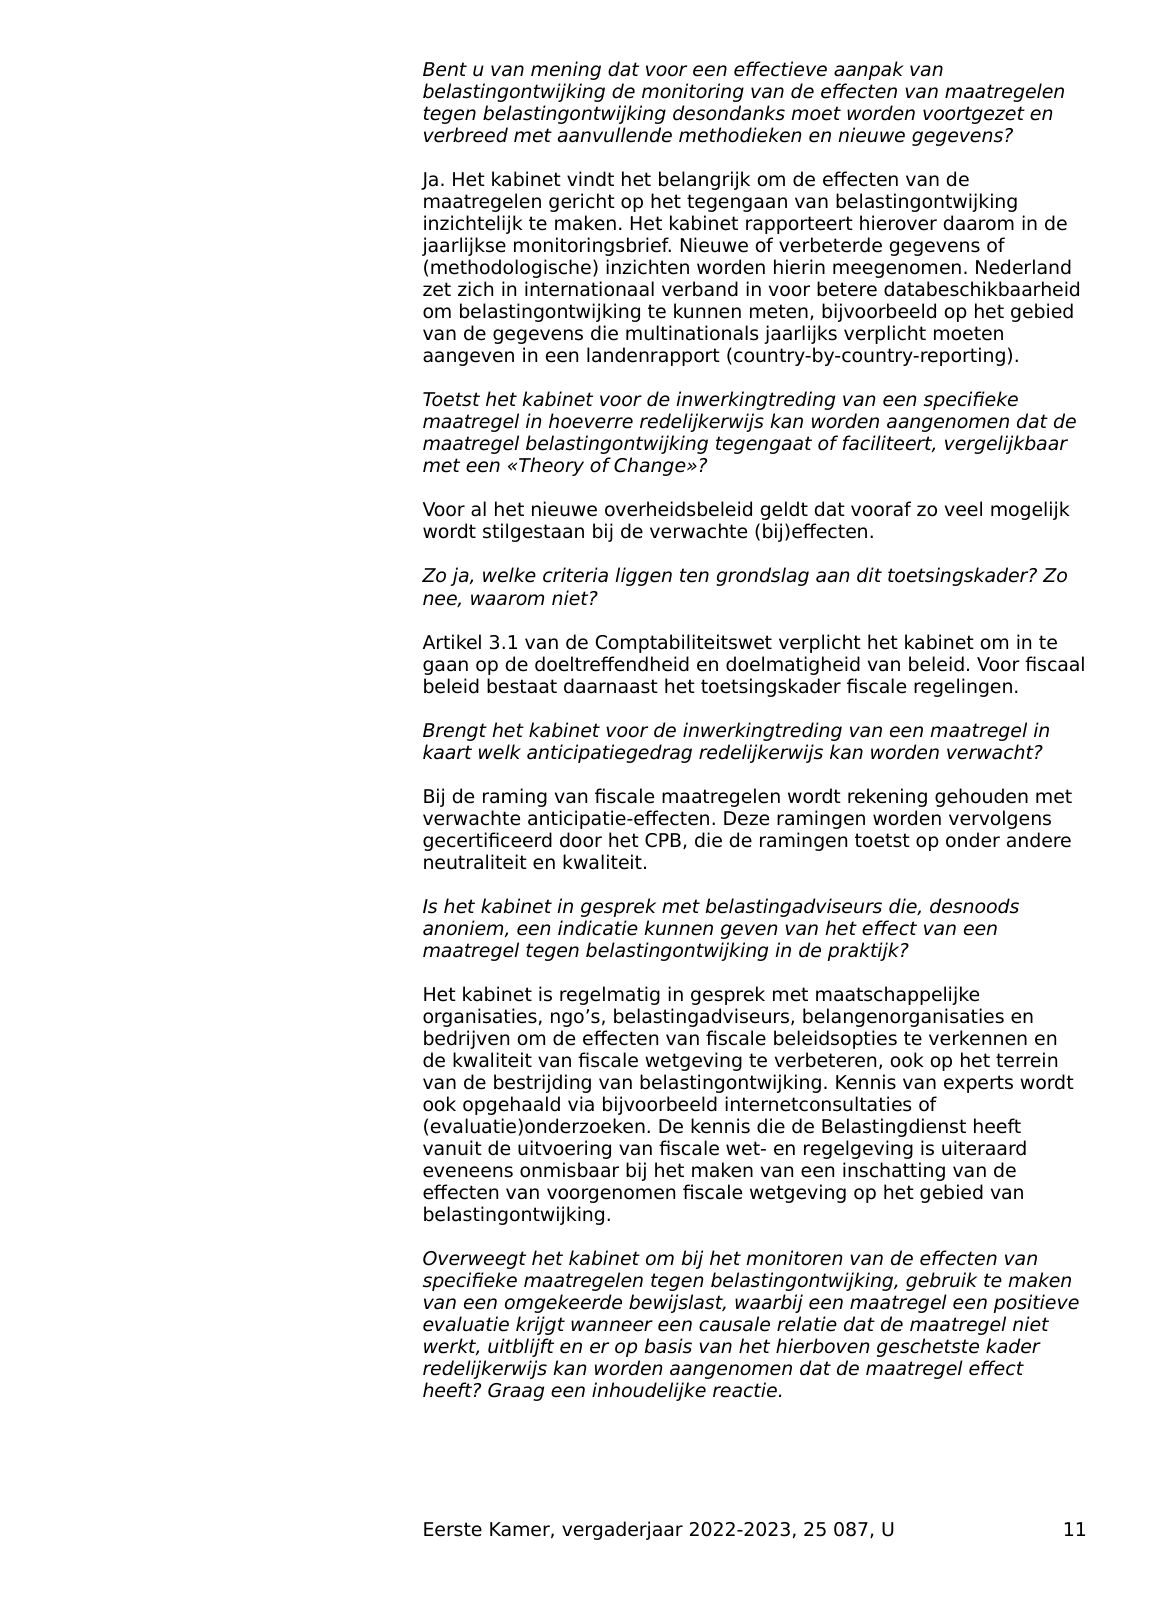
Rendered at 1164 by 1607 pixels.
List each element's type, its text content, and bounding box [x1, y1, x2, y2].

text Overweegt het kabinet om bij het monitoren van de effecten van specifieke maatregelen tegen belastingontwijking, gebruik te maken van een omgekeerde bewijslast, waarbij een maatregel een positieve evaluatie krijgt wanneer een causale relatie dat de maatregel niet werkt, uitblijft en er op basis van het hierboven geschetste kader redelijkerwijs kan worden aangenomen dat de maatregel effect heeft? Graag een inhoudelijke reactie. [422, 1248, 1087, 1402]
text Bent u van mening dat voor een effectieve aanpak van belastingontwijking de monitoring van de effecten van maatregelen tegen belastingontwijking desondanks moet worden voortgezet en verbreed met aanvullende methodieken en nieuwe gegevens? [422, 59, 1087, 147]
text Het kabinet is regelmatig in gesprek met maatschappelijke organisaties, ngo’s, belastingadviseurs, belangenorganisaties en bedrijven om de effecten van fiscale beleidsopties te verkennen en de kwaliteit van fiscale wetgeving te verbeteren, ook op het terrein van de bestrijding van belastingontwijking. Kennis van experts wordt ook opgehaald via bijvoorbeeld internetconsultaties of (evaluatie)onderzoeken. De kennis die de Belastingdienst heeft vanuit de uitvoering van fiscale wet- en regelgeving is uiteraard eveneens onmisbaar bij het maken van een inschatting van de effecten van voorgenomen fiscale wetgeving op het gebied van belastingontwijking. [422, 984, 1087, 1226]
text Bij de raming van fiscale maatregelen wordt rekening gehouden met verwachte anticipatie-effecten. Deze ramingen worden vervolgens gecertificeerd door het CPB, die de ramingen toetst op onder andere neutraliteit en kwaliteit. [422, 786, 1087, 874]
text Zo ja, welke criteria liggen ten grondslag aan dit toetsingskader? Zo nee, waarom niet? [422, 565, 1087, 609]
text Voor al het nieuwe overheidsbeleid geldt dat vooraf zo veel mogelijk wordt stilgestaan bij de verwachte (bij)effecten. [422, 499, 1087, 543]
text Toetst het kabinet voor de inwerkingtreding van een specifieke maatregel in hoeverre redelijkerwijs kan worden aangenomen dat de maatregel belastingontwijking tegengaat of faciliteert, vergelijkbaar met een «Theory of Change»? [422, 389, 1087, 477]
text Artikel 3.1 van de Comptabiliteitswet verplicht het kabinet om in te gaan op de doeltreffendheid en doelmatigheid van beleid. Voor fiscaal beleid bestaat daarnaast het toetsingskader fiscale regelingen. [422, 632, 1087, 697]
text Is het kabinet in gesprek met belastingadviseurs die, desnoods anoniem, een indicatie kunnen geven van het effect van een maatregel tegen belastingontwijking in de praktijk? [422, 896, 1087, 962]
text Ja. Het kabinet vindt het belangrijk om de effecten van de maatregelen gericht op het tegengaan van belastingontwijking inzichtelijk te maken. Het kabinet rapporteert hierover daarom in de jaarlijkse monitoringsbrief. Nieuwe of verbeterde gegevens of (methodologische) inzichten worden hierin meegenomen. Nederland zet zich in internationaal verband in voor betere databeschikbaarheid om belastingontwijking te kunnen meten, bijvoorbeeld op het gebied van de gegevens die multinationals jaarlijks verplicht moeten aangeven in een landenrapport (country-by-country-reporting). [422, 169, 1087, 367]
text Brengt het kabinet voor de inwerkingtreding van een maatregel in kaart welk anticipatiegedrag redelijkerwijs kan worden verwacht? [422, 720, 1087, 764]
